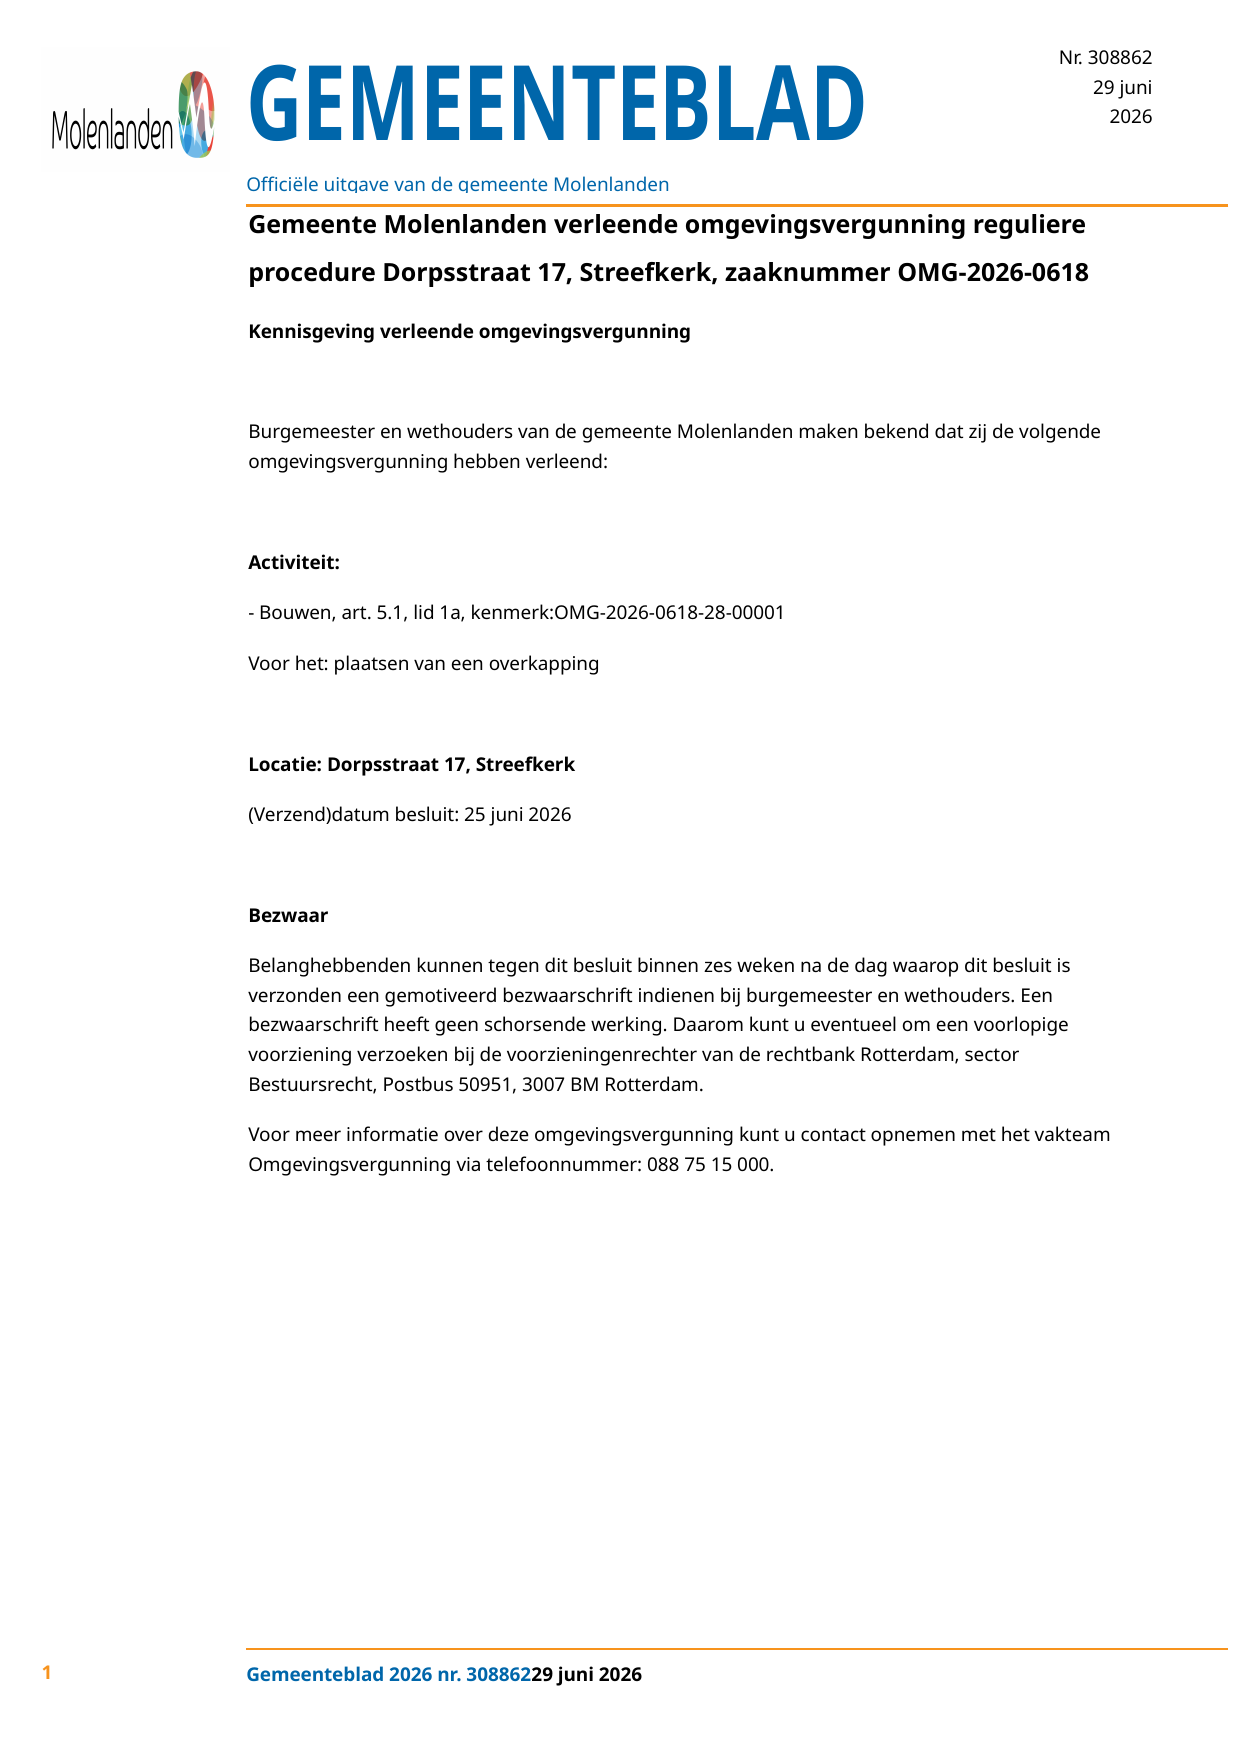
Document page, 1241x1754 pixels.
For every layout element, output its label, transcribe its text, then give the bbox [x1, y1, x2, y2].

text Kennisgeving verleende omgevingsvergunning [248, 318, 1152, 344]
text Voor het: plaatsen van een overkapping [248, 650, 1152, 676]
text Belanghebbenden kunnen tegen dit besluit binnen zes weken na de dag waarop dit besluit is verzonden een gemotiveerd bezwaarschrift indienen bij burgemeester en wethouders. Een bezwaarschrift heeft geen schorsende werking. Daarom kunt u eventueel om een voorlopige voorziening verzoeken bij de voorzieningenrechter van de rechtbank Rotterdam, sector Bestuursrecht, Postbus 50951, 3007 BM Rotterdam. [248, 952, 1152, 1097]
text Burgemeester en wethouders van de gemeente Molenlanden maken bekend dat zij de volgende omgevingsvergunning hebben verleend: [248, 419, 1152, 474]
picture [41, 47, 231, 172]
text (Verzend)datum besluit: 25 juni 2026 [248, 801, 1152, 827]
text Activiteit: [248, 549, 1152, 575]
text Locatie: Dorpsstraat 17, Streefkerk [248, 751, 1152, 777]
text Voor meer informatie over deze omgevingsvergunning kunt u contact opnemen met het vakteam Omgevingsvergunning via telefoonnummer: 088 75 15 000. [248, 1121, 1152, 1177]
text Gemeente Molenlanden verleende omgevingsvergunning reguliere procedure Dorpsstraat 17, Streefkerk, zaaknummer OMG-2026-0618 [248, 207, 1152, 288]
text - Bouwen, art. 5.1, lid 1a, kenmerk:OMG-2026-0618-28-00001 [248, 599, 1152, 625]
text Bezwaar [248, 902, 1152, 928]
